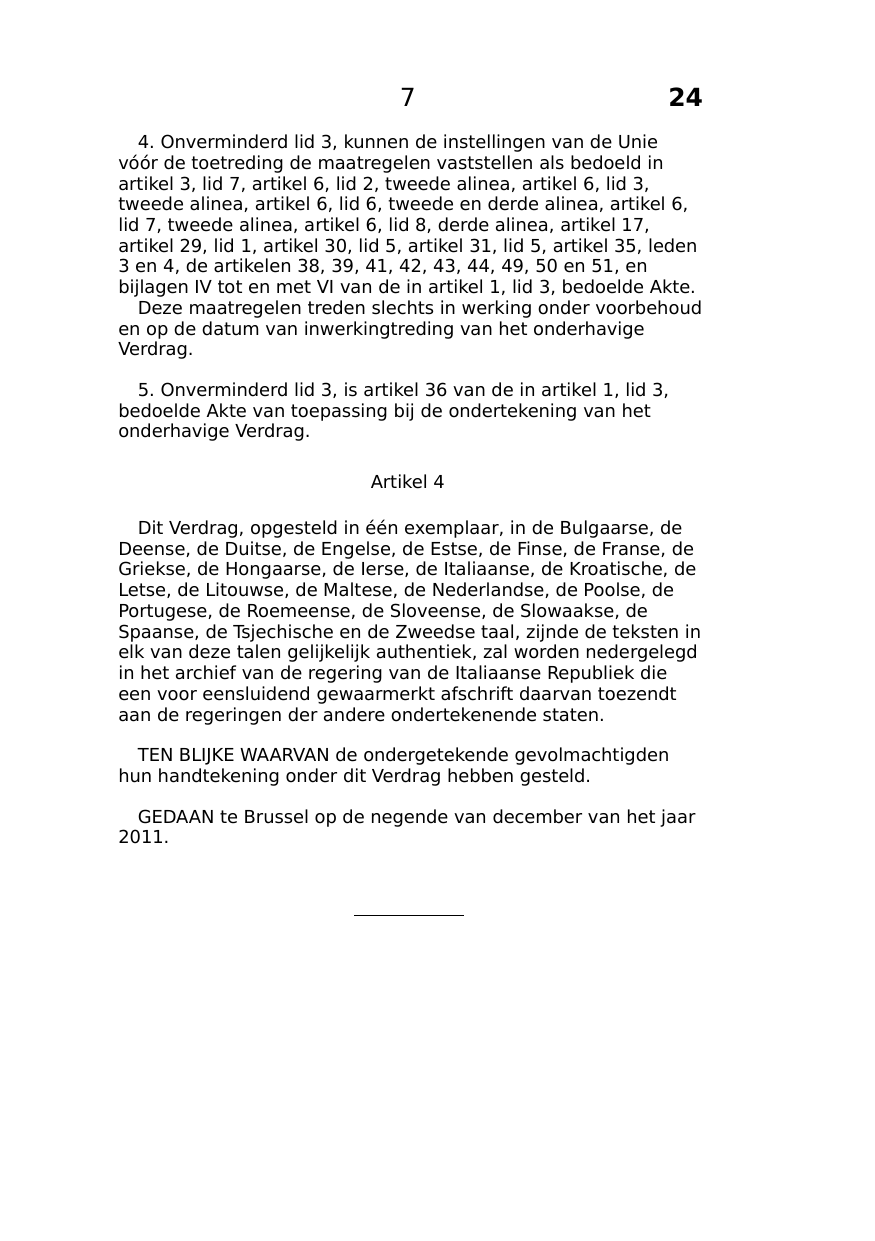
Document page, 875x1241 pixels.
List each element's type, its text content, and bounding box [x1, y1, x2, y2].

text Deze maatregelen treden slechts in werking onder voorbehoud en op de datum van inwerkingtreding van het onderhavige Verdrag. [118, 298, 703, 360]
text Dit Verdrag, opgesteld in één exemplaar, in de Bulgaarse, de Deense, de Duitse, de Engelse, de Estse, de Finse, de Franse, de Griekse, de Hongaarse, de Ierse, de Italiaanse, de Kroatische, de Letse, de Litouwse, de Maltese, de Nederlandse, de Poolse, de Portugese, de Roemeense, de Sloveense, de Slowaakse, de Spaanse, de Tsjechische en de Zweedse taal, zijnde de teksten in elk van deze talen gelijkelijk authentiek, zal worden nedergelegd in het archief van de regering van de Italiaanse Republiek die een voor eensluidend gewaarmerkt afschrift daarvan toezendt aan de regeringen der andere ondertekenende staten. [118, 518, 703, 725]
subtitle Artikel 4 [118, 472, 703, 493]
text 4. Onverminderd lid 3, kunnen de instellingen van de Unie vóór de toetreding de maatregelen vaststellen als bedoeld in artikel 3, lid 7, artikel 6, lid 2, tweede alinea, artikel 6, lid 3, tweede alinea, artikel 6, lid 6, tweede en derde alinea, artikel 6, lid 7, tweede alinea, artikel 6, lid 8, derde alinea, artikel 17, artikel 29, lid 1, artikel 30, lid 5, artikel 31, lid 5, artikel 35, leden 3 en 4, de artikelen 38, 39, 41, 42, 43, 44, 49, 50 en 51, en bijlagen IV tot en met VI van de in artikel 1, lid 3, bedoelde Akte. [118, 132, 703, 298]
text GEDAAN te Brussel op de negende van december van het jaar 2011. [118, 807, 703, 848]
text 5. Onverminderd lid 3, is artikel 36 van de in artikel 1, lid 3, bedoelde Akte van toepassing bij de ondertekening van het onderhavige Verdrag. [118, 380, 703, 442]
text TEN BLIJKE WAARVAN de ondergetekende gevolmachtigden hun handtekening onder dit Verdrag hebben gesteld. [118, 745, 703, 787]
